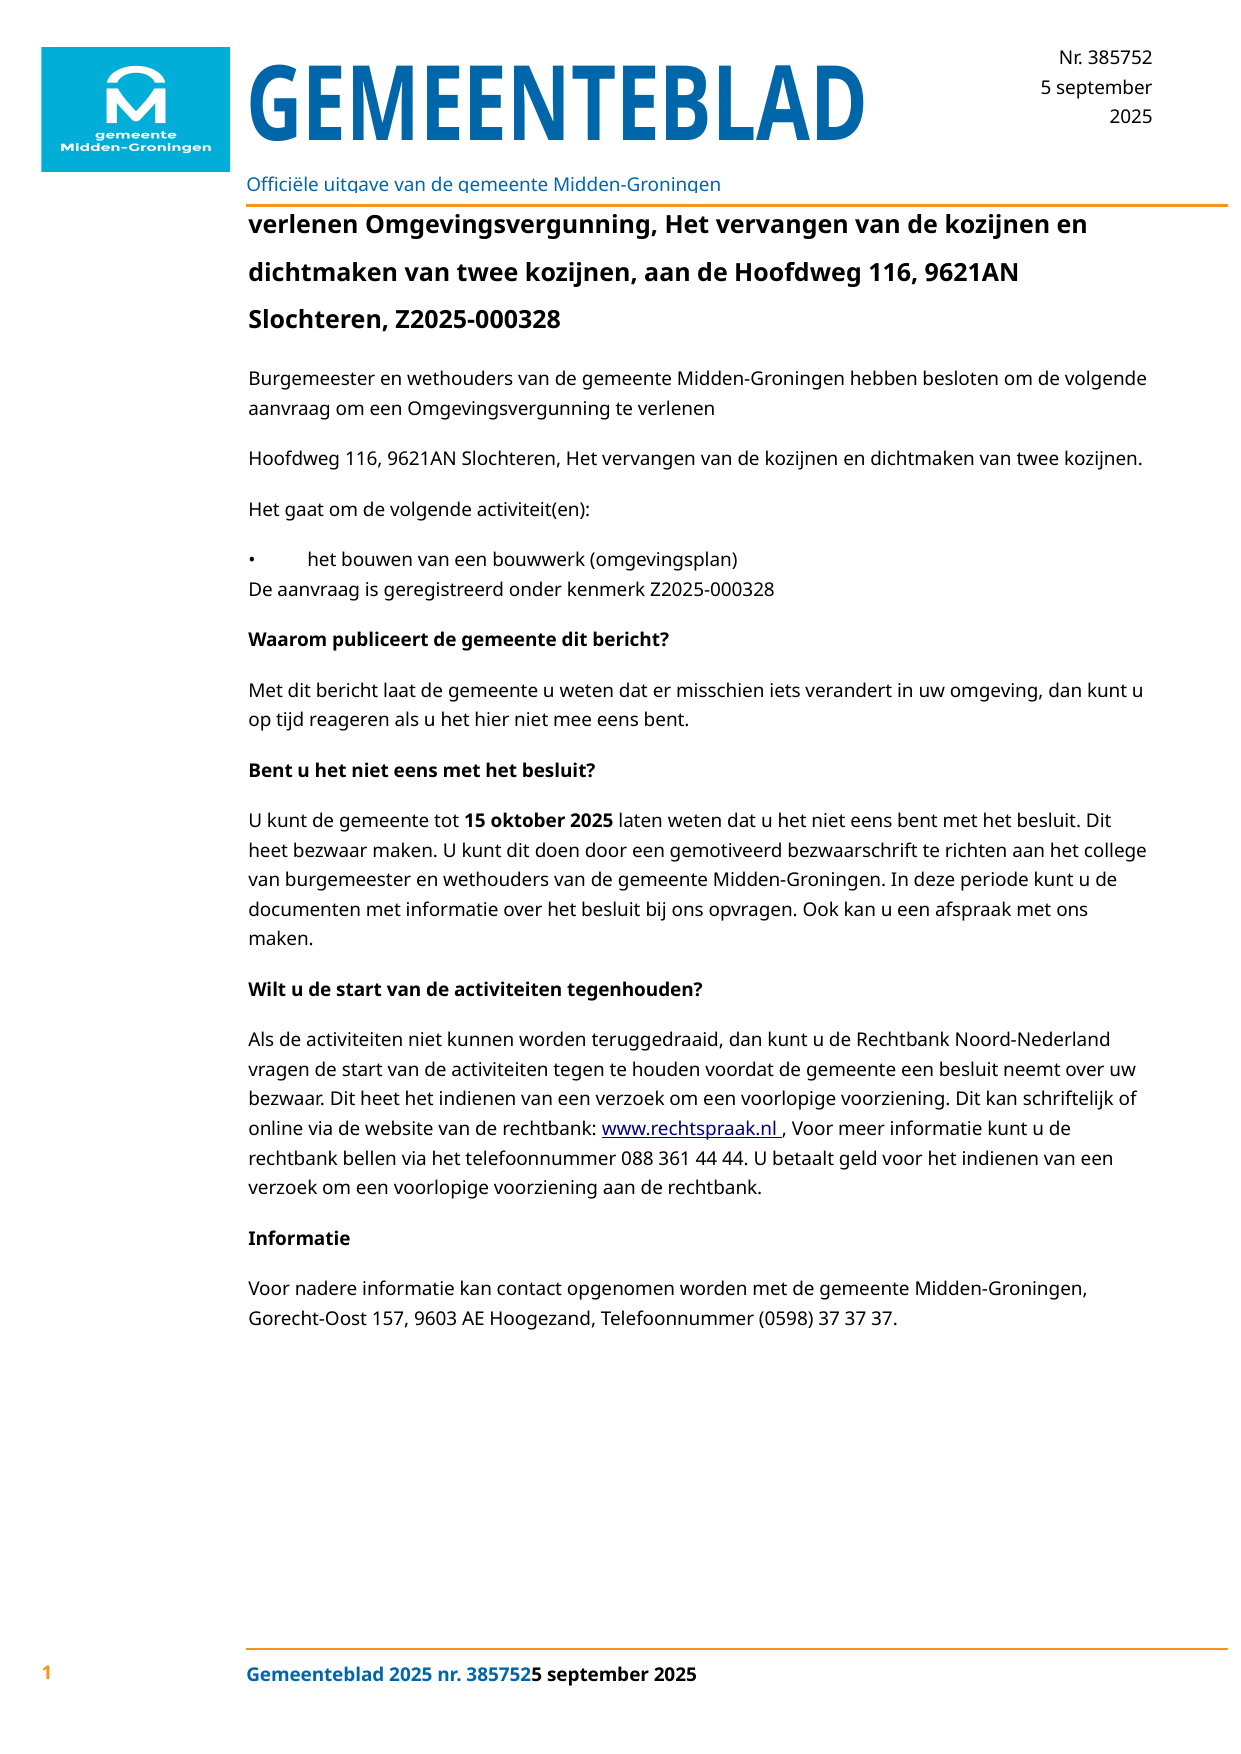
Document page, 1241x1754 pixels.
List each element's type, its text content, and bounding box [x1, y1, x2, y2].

picture [108, 66, 164, 82]
picture [107, 89, 165, 122]
text Burgemeester en wethouders van de gemeente Midden-Groningen hebben besloten om de volgende aanvraag om een Omgevingsvergunning te verlenen [248, 366, 1152, 421]
text Als de activiteiten niet kunnen worden teruggedraaid, dan kunt u de Rechtbank Noord-Nederland vragen de start van de activiteiten tegen te houden voordat de gemeente een besluit neemt over uw bezwaar. Dit heet het indienen van een verzoek om een voorlopige voorziening. Dit kan schriftelijk of online via de website van de rechtbank: www.rechtspraak.nl , Voor meer informatie kunt u de rechtbank bellen via het telefoonnummer 088 361 44 44. U betaalt geld voor het indienen van een verzoek om een voorlopige voorziening aan de rechtbank. [248, 1026, 1152, 1200]
text De aanvraag is geregistreerd onder kenmerk Z2025-000328 [248, 576, 1152, 602]
text Met dit bericht laat de gemeente u weten dat er misschien iets verandert in uw omgeving, dan kunt u op tijd reageren als u het hier niet mee eens bent. [248, 677, 1152, 732]
text Bent u het niet eens met het besluit? [248, 757, 1152, 782]
text Waarom publiceert de gemeente dit bericht? [248, 626, 1152, 652]
list het bouwen van een bouwwerk (omgevingsplan) [248, 546, 1152, 572]
text verlenen Omgevingsvergunning, Het vervangen van de kozijnen en dichtmaken van twee kozijnen, aan de Hoofdweg 116, 9621AN Slochteren, Z2025-000328 [248, 207, 1152, 336]
picture [184, 146, 190, 153]
text Voor nadere informatie kan contact opgenomen worden met de gemeente Midden-Groningen, Gorecht-Oost 157, 9603 AE Hoogezand, Telefoonnummer (0598) 37 37 37. [248, 1275, 1152, 1330]
text Wilt u de start van de activiteiten tegenhouden? [248, 976, 1152, 1002]
text U kunt de gemeente tot 15 oktober 2025 laten weten dat u het niet eens bent met het besluit. Dit heet bezwaar maken. U kunt dit doen door een gemotiveerd bezwaarschrift te richten aan het college van burgemeester en wethouders van de gemeente Midden-Groningen. In deze periode kunt u de documenten met informatie over het besluit bij ons opvragen. Ook kan u een afspraak met ons maken. [248, 807, 1152, 951]
text Informatie [248, 1225, 1152, 1250]
text Hoofdweg 116, 9621AN Slochteren, Het vervangen van de kozijnen en dichtmaken van twee kozijnen. [248, 446, 1152, 471]
text Het gaat om de volgende activiteit(en): [248, 496, 1152, 522]
